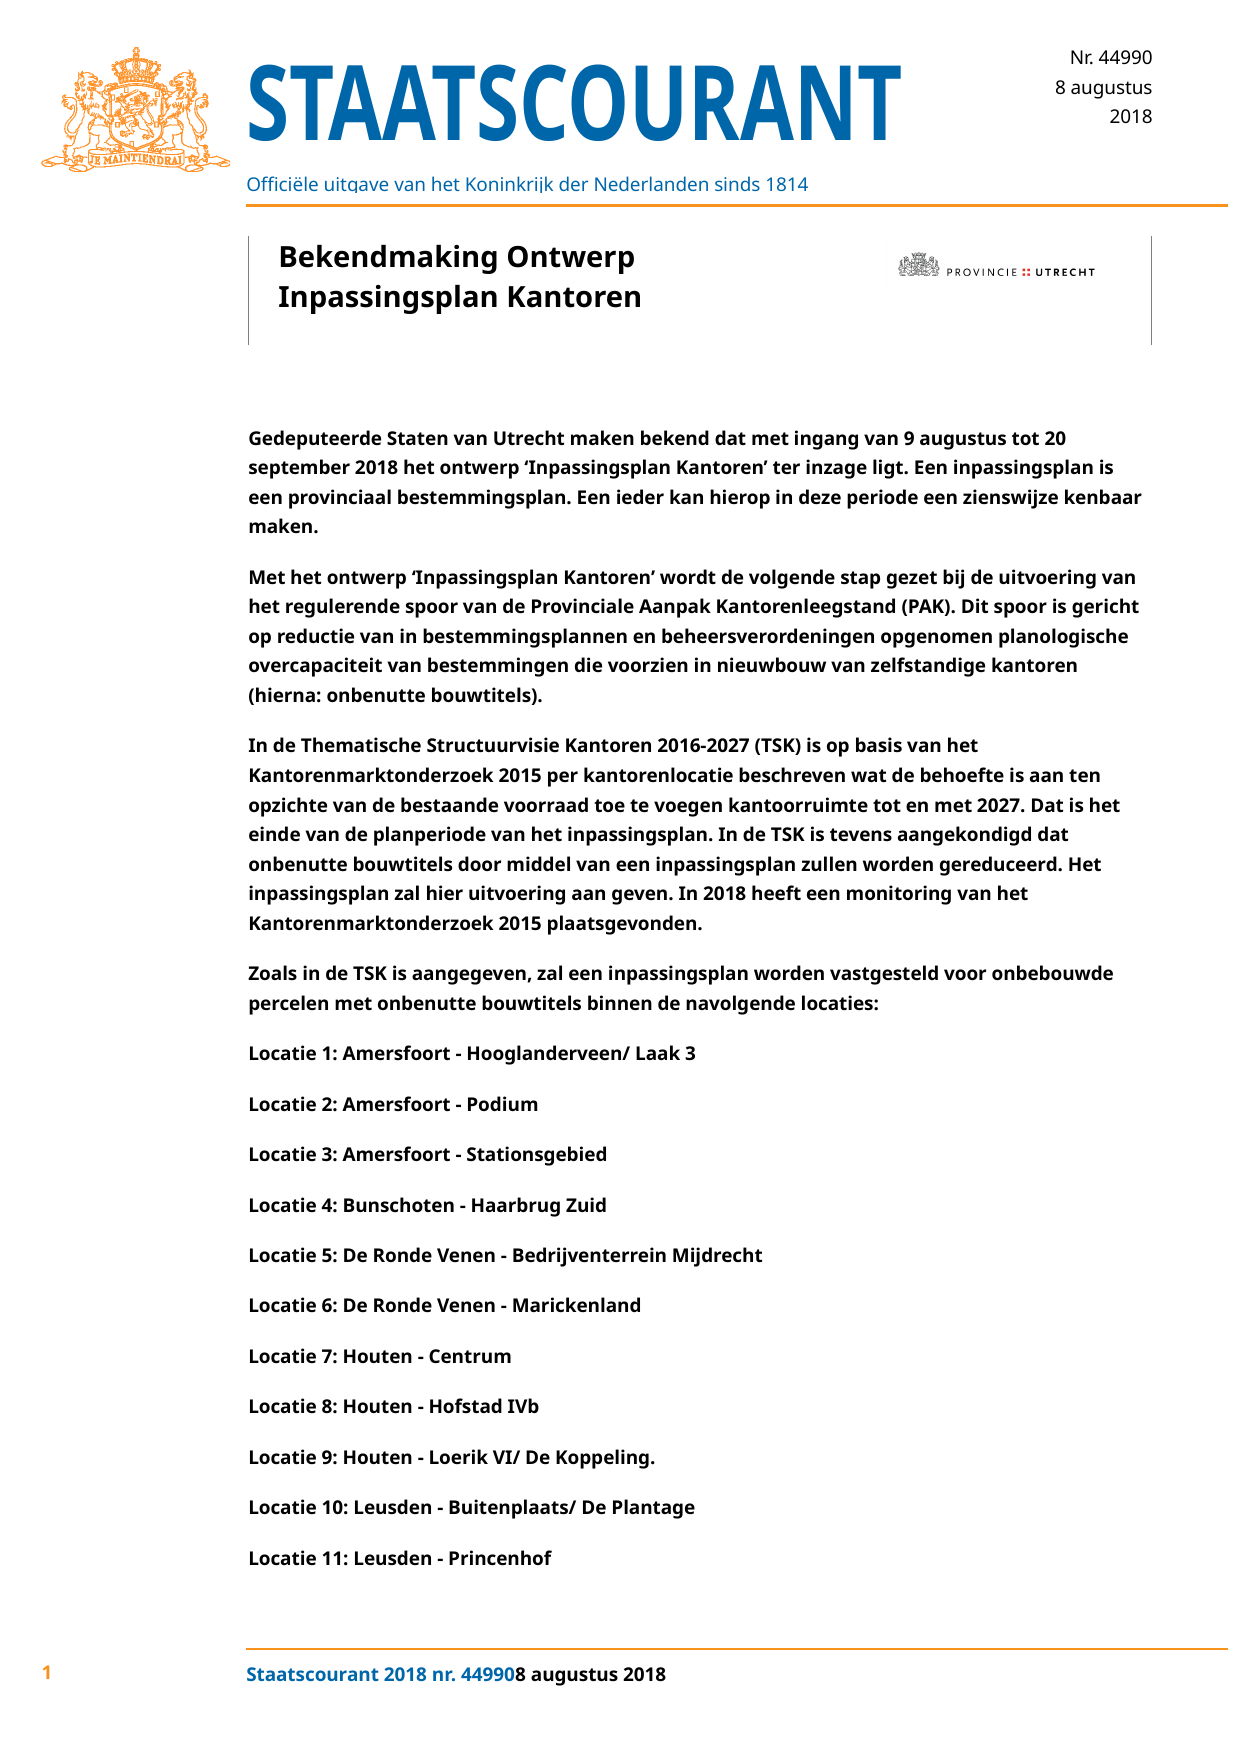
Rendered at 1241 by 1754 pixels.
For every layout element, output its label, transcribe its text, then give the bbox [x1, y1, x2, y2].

picture [41, 47, 231, 172]
text Locatie 1: Amersfoort - Hooglanderveen/ Laak 3 [248, 1041, 1152, 1066]
text Locatie 6: De Ronde Venen - Marickenland [248, 1293, 1152, 1318]
picture [882, 236, 1119, 293]
text Locatie 9: Houten - Loerik VI/ De Koppeling. [248, 1444, 1152, 1469]
text Locatie 3: Amersfoort - Stationsgebied [248, 1141, 1152, 1167]
text Zoals in de TSK is aangegeven, zal een inpassingsplan worden vastgesteld voor onbebouwde percelen met onbenutte bouwtitels binnen de navolgende locaties: [248, 961, 1152, 1016]
text Locatie 5: De Ronde Venen - Bedrijventerrein Mijdrecht [248, 1242, 1152, 1268]
text Gedeputeerde Staten van Utrecht maken bekend dat met ingang van 9 augustus tot 20 september 2018 het ontwerp ‘Inpassingsplan Kantoren’ ter inzage ligt. Een inpassingsplan is een provinciaal bestemmingsplan. Een ieder kan hierop in deze periode een zienswijze kenbaar maken. [248, 425, 1152, 539]
text Locatie 4: Bunschoten - Haarbrug Zuid [248, 1192, 1152, 1217]
text Locatie 11: Leusden - Princenhof [248, 1545, 1152, 1570]
text Locatie 7: Houten - Centrum [248, 1343, 1152, 1369]
text Met het ontwerp ‘Inpassingsplan Kantoren’ wordt de volgende stap gezet bij de uitvoering van het regulerende spoor van de Provinciale Aanpak Kantorenleegstand (PAK). Dit spoor is gericht op reductie van in bestemmingsplannen en beheersverordeningen opgenomen planologische overcapaciteit van bestemmingen die voorzien in nieuwbouw van zelfstandige kantoren (hierna: onbenutte bouwtitels). [248, 564, 1152, 708]
text Locatie 2: Amersfoort - Podium [248, 1091, 1152, 1117]
text Locatie 8: Houten - Hofstad IVb [248, 1393, 1152, 1419]
text Locatie 10: Leusden - Buitenplaats/ De Plantage [248, 1494, 1152, 1520]
text In de Thematische Structuurvisie Kantoren 2016-2027 (TSK) is op basis van het Kantorenmarktonderzoek 2015 per kantorenlocatie beschreven wat de behoefte is aan ten opzichte van de bestaande voorraad toe te voegen kantoorruimte tot en met 2027. Dat is het einde van de planperiode van het inpassingsplan. In de TSK is tevens aangekondigd dat onbenutte bouwtitels door middel van een inpassingsplan zullen worden gereduceerd. Het inpassingsplan zal hier uitvoering aan geven. In 2018 heeft een monitoring van het Kantorenmarktonderzoek 2015 plaatsgevonden. [248, 733, 1152, 936]
table_header [850, 236, 1151, 345]
table_header Bekendmaking Ontwerp Inpassingsplan Kantoren [249, 236, 850, 345]
